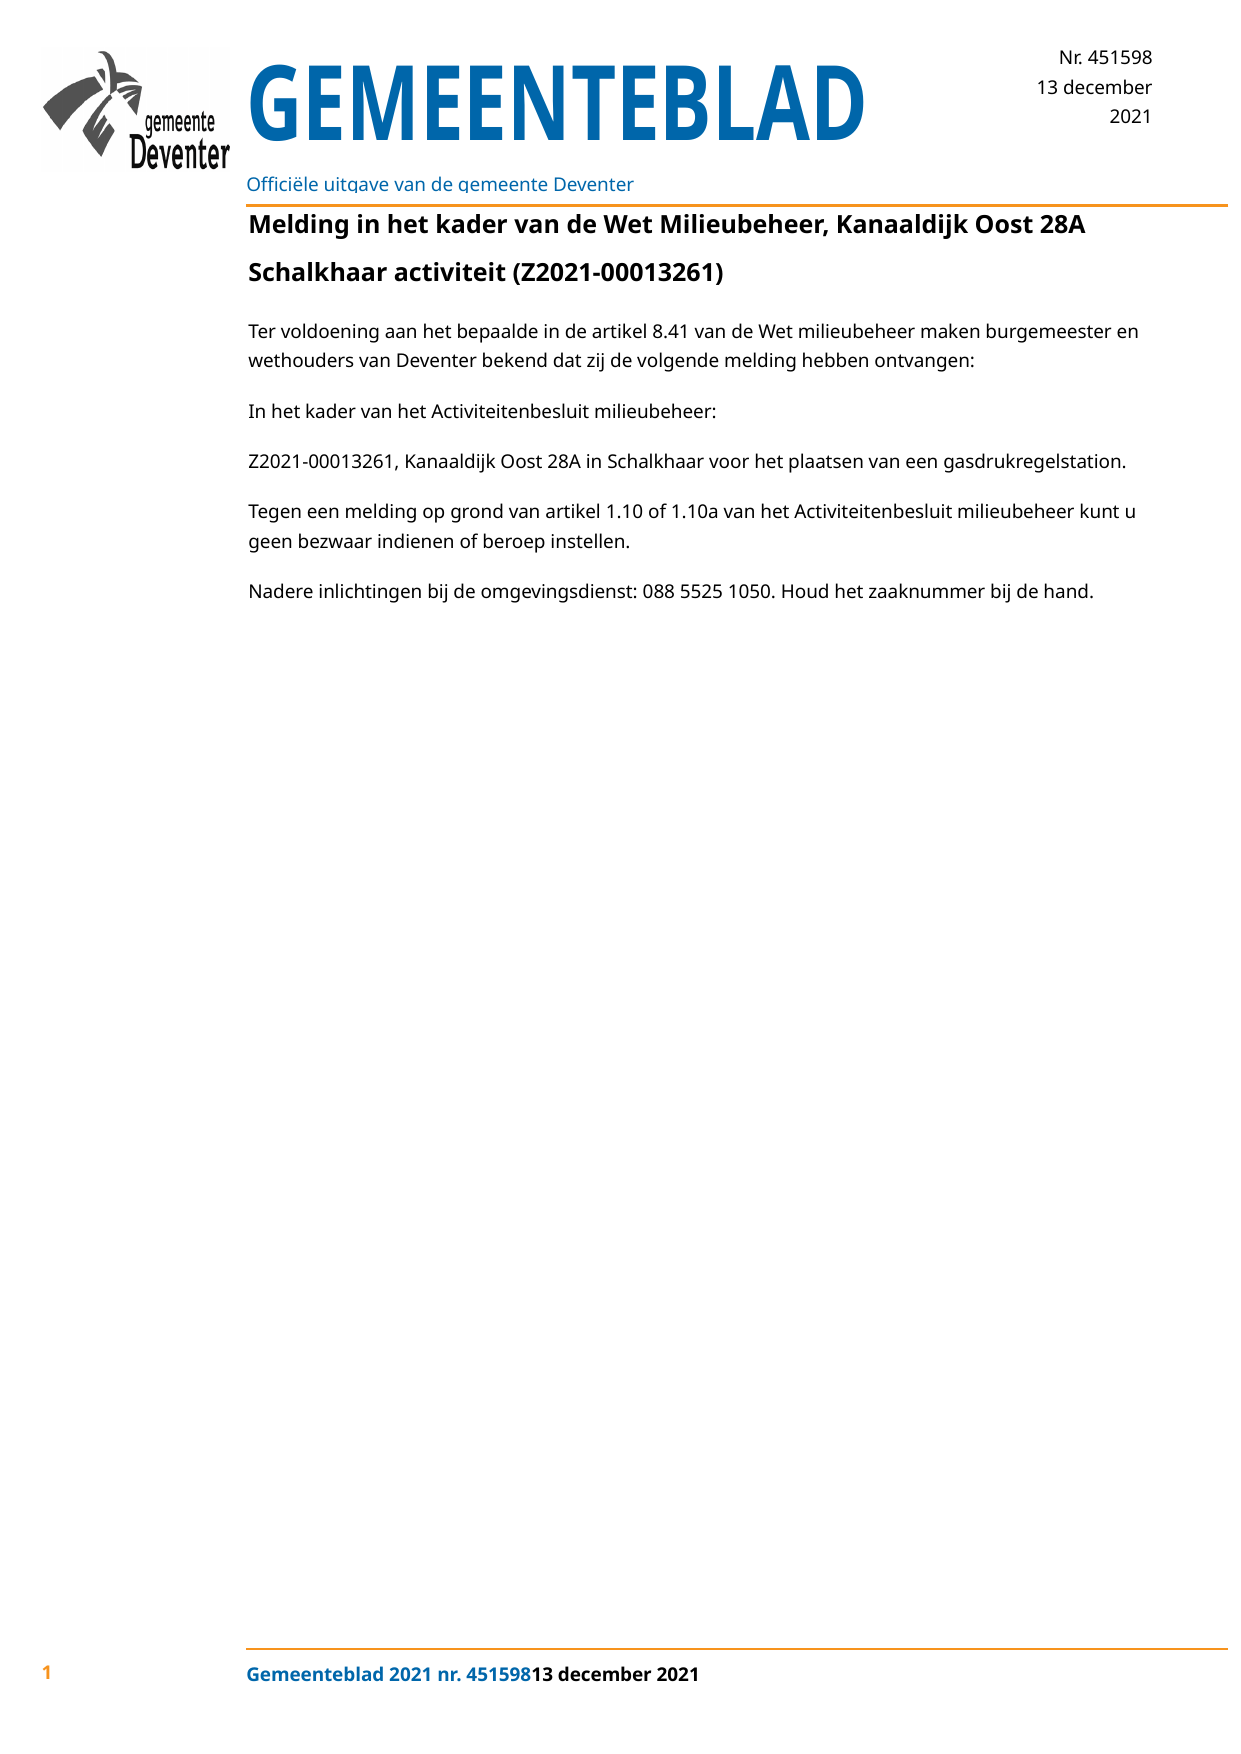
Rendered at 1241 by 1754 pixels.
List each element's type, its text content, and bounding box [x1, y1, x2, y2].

text Tegen een melding op grond van artikel 1.10 of 1.10a van het Activiteitenbesluit milieubeheer kunt u geen bezwaar indienen of beroep instellen. [248, 499, 1152, 554]
text In het kader van het Activiteitenbesluit milieubeheer: [248, 398, 1152, 424]
text Z2021-00013261, Kanaaldijk Oost 28A in Schalkhaar voor het plaatsen van een gasdrukregelstation. [248, 448, 1152, 474]
text Nadere inlichtingen bij de omgevingsdienst: 088 5525 1050. Houd het zaaknummer bij de hand. [248, 579, 1152, 604]
text Melding in het kader van de Wet Milieubeheer, Kanaaldijk Oost 28A Schalkhaar activiteit (Z2021-00013261) [248, 207, 1152, 288]
picture [41, 47, 231, 172]
text Ter voldoening aan het bepaalde in de artikel 8.41 van de Wet milieubeheer maken burgemeester en wethouders van Deventer bekend dat zij de volgende melding hebben ontvangen: [248, 318, 1152, 373]
